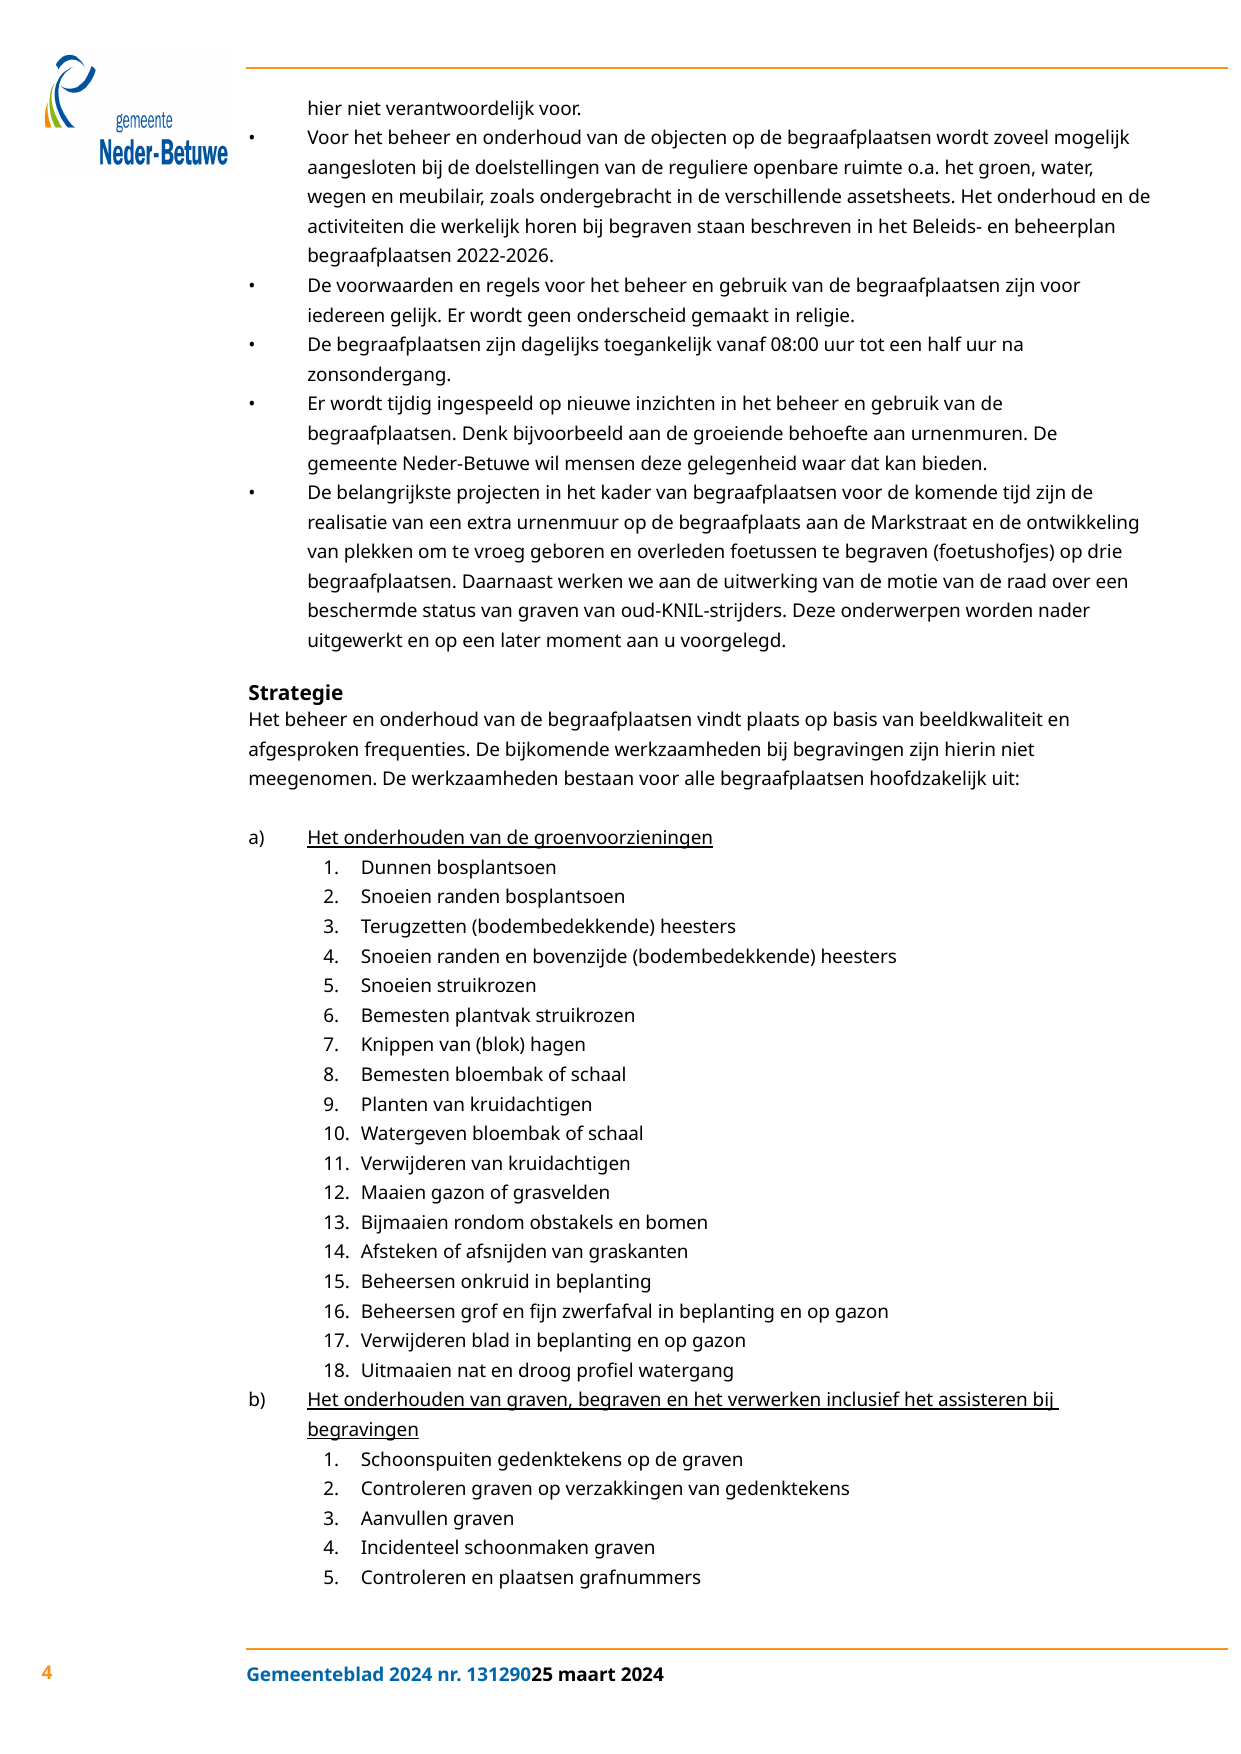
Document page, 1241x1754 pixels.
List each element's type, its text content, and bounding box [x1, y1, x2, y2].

list Snoeien struikrozen [323, 972, 1152, 998]
list Er wordt tijdig ingespeeld op nieuwe inzichten in het beheer en gebruik van de begraafplaatsen. Denk bijvoorbeeld aan de groeiende behoefte aan urnenmuren. De gemeente Neder-Betuwe wil mensen deze gelegenheid waar dat kan bieden. [248, 391, 1152, 476]
list Dunnen bosplantsoen [323, 854, 1152, 880]
list Controleren en plaatsen grafnummers [323, 1564, 1152, 1590]
list Verwijderen van kruidachtigen [323, 1150, 1152, 1176]
list Beheersen grof en fijn zwerfafval in beplanting en op gazon [323, 1298, 1152, 1323]
list hier niet verantwoordelijk voor. [248, 95, 1152, 121]
list Verwijderen blad in beplanting en op gazon [323, 1327, 1152, 1353]
list Uitmaaien nat en droog profiel watergang [323, 1357, 1152, 1383]
picture [41, 47, 231, 172]
list Snoeien randen en bovenzijde (bodembedekkende) heesters [323, 943, 1152, 968]
list De voorwaarden en regels voor het beheer en gebruik van de begraafplaatsen zijn voor iedereen gelijk. Er wordt geen onderscheid gemaakt in religie. [248, 272, 1152, 328]
list Voor het beheer en onderhoud van de objecten op de begraafplaatsen wordt zoveel mogelijk aangesloten bij de doelstellingen van de reguliere openbare ruimte o.a. het groen, water, wegen en meubilair, zoals ondergebracht in de verschillende assetsheets. Het onderhoud en de activiteiten die werkelijk horen bij begraven staan beschreven in het Beleids- en beheerplan begraafplaatsen 2022-2026. [248, 124, 1152, 268]
list Het onderhouden van graven, begraven en het verwerken inclusief het assisteren bij begravingen [248, 1387, 1152, 1442]
list De belangrijkste projecten in het kader van begraafplaatsen voor de komende tijd zijn de realisatie van een extra urnenmuur op de begraafplaats aan de Markstraat en de ontwikkeling van plekken om te vroeg geboren en overleden foetussen te begraven (foetushofjes) op drie begraafplaatsen. Daarnaast werken we aan de uitwerking van de motie van de raad over een beschermde status van graven van oud-KNIL-strijders. Deze onderwerpen worden nader uitgewerkt en op een later moment aan u voorgelegd. [248, 479, 1152, 653]
text Strategie [248, 678, 1152, 706]
list Maaien gazon of grasvelden [323, 1179, 1152, 1205]
list Aanvullen graven [323, 1505, 1152, 1531]
list De begraafplaatsen zijn dagelijks toegankelijk vanaf 08:00 uur tot een half uur na zonsondergang. [248, 331, 1152, 387]
list Watergeven bloembak of schaal [323, 1120, 1152, 1146]
list Controleren graven op verzakkingen van gedenktekens [323, 1475, 1152, 1501]
list Bemesten plantvak struikrozen [323, 1002, 1152, 1028]
list Planten van kruidachtigen [323, 1091, 1152, 1116]
list Bemesten bloembak of schaal [323, 1061, 1152, 1087]
list Terugzetten (bodembedekkende) heesters [323, 913, 1152, 939]
list Incidenteel schoonmaken graven [323, 1534, 1152, 1560]
list Beheersen onkruid in beplanting [323, 1268, 1152, 1294]
text Het beheer en onderhoud van de begraafplaatsen vindt plaats op basis van beeldkwaliteit en afgesproken frequenties. De bijkomende werkzaamheden bij begravingen zijn hierin niet meegenomen. De werkzaamheden bestaan voor alle begraafplaatsen hoofdzakelijk uit: [248, 706, 1152, 791]
list Het onderhouden van de groenvoorzieningen [248, 824, 1152, 850]
list Bijmaaien rondom obstakels en bomen [323, 1209, 1152, 1235]
list Schoonspuiten gedenktekens op de graven [323, 1446, 1152, 1471]
list Afsteken of afsnijden van graskanten [323, 1239, 1152, 1264]
list Knippen van (blok) hagen [323, 1032, 1152, 1057]
list Snoeien randen bosplantsoen [323, 884, 1152, 909]
